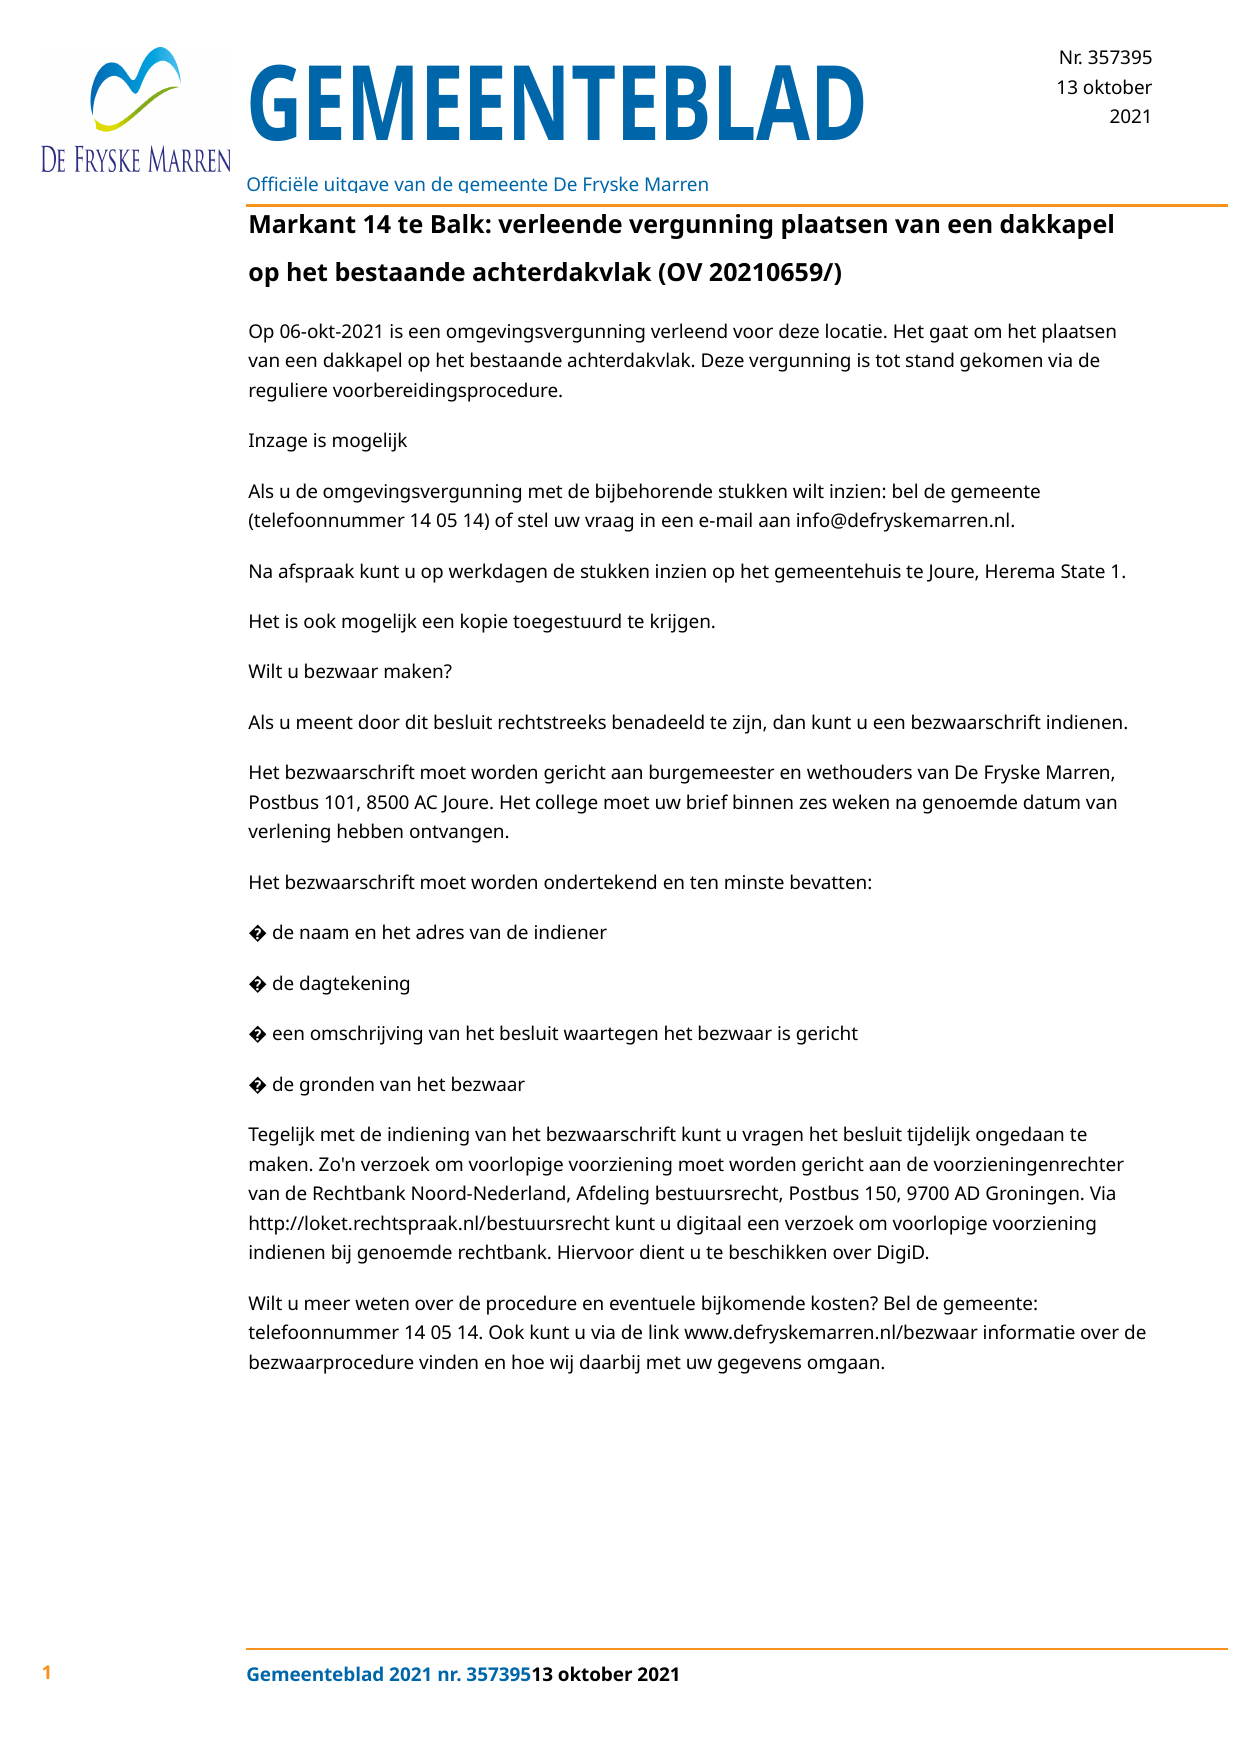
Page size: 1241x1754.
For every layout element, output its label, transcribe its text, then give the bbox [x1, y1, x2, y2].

text Het bezwaarschrift moet worden ondertekend en ten minste bevatten: [248, 869, 1152, 895]
text Het is ook mogelijk een kopie toegestuurd te krijgen. [248, 608, 1152, 634]
text Inzage is mogelijk [248, 427, 1152, 453]
text � de dagtekening [248, 970, 1152, 996]
text � een omschrijving van het besluit waartegen het bezwaar is gericht [248, 1020, 1152, 1046]
picture [41, 47, 231, 172]
text Op 06-okt-2021 is een omgevingsvergunning verleend voor deze locatie. Het gaat om het plaatsen van een dakkapel op het bestaande achterdakvlak. Deze vergunning is tot stand gekomen via de reguliere voorbereidingsprocedure. [248, 318, 1152, 403]
text Als u de omgevingsvergunning met de bijbehorende stukken wilt inzien: bel de gemeente (telefoonnummer 14 05 14) of stel uw vraag in een e-mail aan info@defryskemarren.nl. [248, 478, 1152, 533]
text Wilt u meer weten over de procedure en eventuele bijkomende kosten? Bel de gemeente: telefoonnummer 14 05 14. Ook kunt u via de link www.defryskemarren.nl/bezwaar informatie over de bezwaarprocedure vinden en hoe wij daarbij met uw gegevens omgaan. [248, 1290, 1152, 1375]
text Wilt u bezwaar maken? [248, 659, 1152, 684]
text Als u meent door dit besluit rechtstreeks benadeeld te zijn, dan kunt u een bezwaarschrift indienen. [248, 709, 1152, 735]
text � de gronden van het bezwaar [248, 1071, 1152, 1097]
text Het bezwaarschrift moet worden gericht aan burgemeester en wethouders van De Fryske Marren, Postbus 101, 8500 AC Joure. Het college moet uw brief binnen zes weken na genoemde datum van verlening hebben ontvangen. [248, 759, 1152, 844]
text Markant 14 te Balk: verleende vergunning plaatsen van een dakkapel op het bestaande achterdakvlak (OV 20210659/) [248, 207, 1152, 288]
text Na afspraak kunt u op werkdagen de stukken inzien op het gemeentehuis te Joure, Herema State 1. [248, 558, 1152, 584]
text � de naam en het adres van de indiener [248, 919, 1152, 945]
text Tegelijk met de indiening van het bezwaarschrift kunt u vragen het besluit tijdelijk ongedaan te maken. Zo'n verzoek om voorlopige voorziening moet worden gericht aan de voorzieningenrechter van de Rechtbank Noord-Nederland, Afdeling bestuursrecht, Postbus 150, 9700 AD Groningen. Via http://loket.rechtspraak.nl/bestuursrecht kunt u digitaal een verzoek om voorlopige voorziening indienen bij genoemde rechtbank. Hiervoor dient u te beschikken over DigiD. [248, 1121, 1152, 1265]
